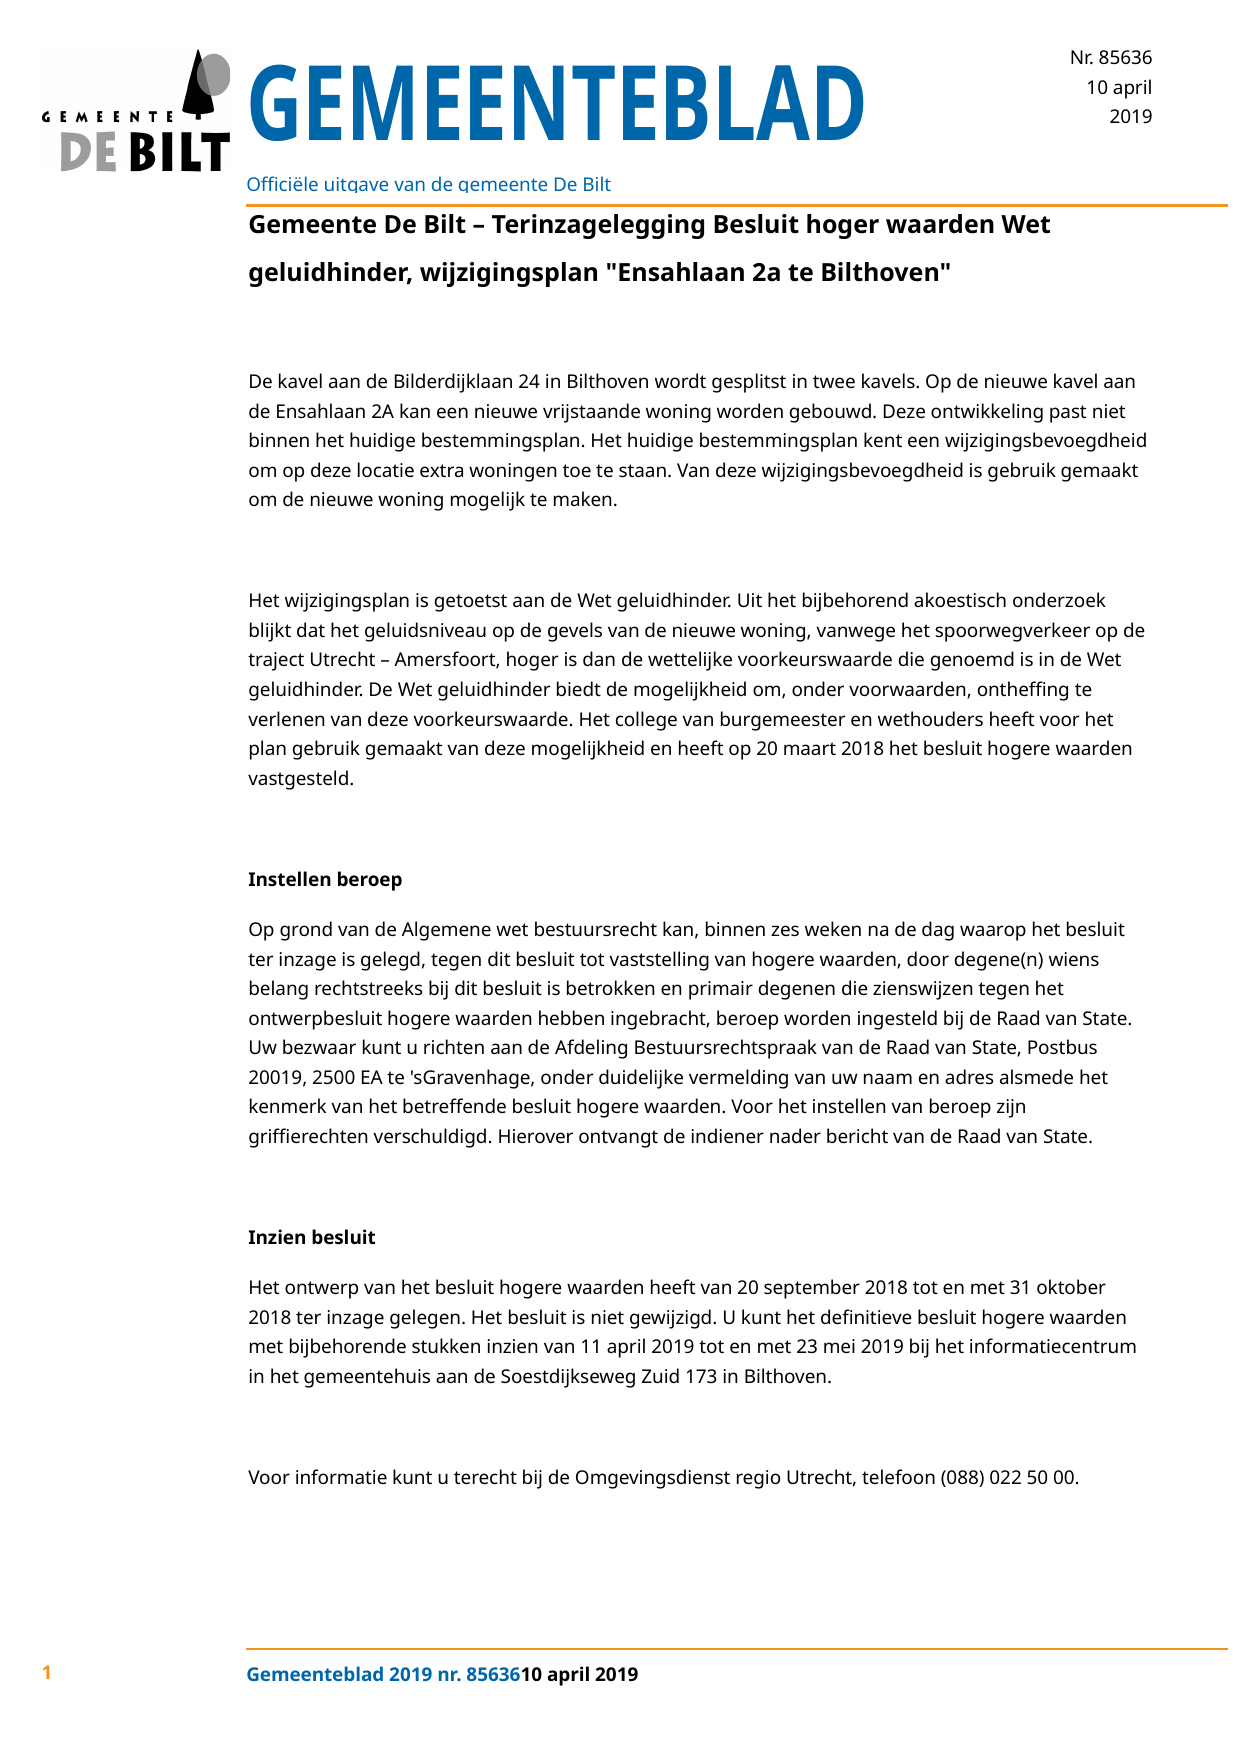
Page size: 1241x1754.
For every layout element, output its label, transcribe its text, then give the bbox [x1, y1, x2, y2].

text Instellen beroep [248, 866, 1152, 892]
text Voor informatie kunt u terecht bij de Omgevingsdienst regio Utrecht, telefoon (088) 022 50 00. [248, 1464, 1152, 1490]
picture [41, 47, 231, 172]
text Het wijzigingsplan is getoetst aan de Wet geluidhinder. Uit het bijbehorend akoestisch onderzoek blijkt dat het geluidsniveau op de gevels van de nieuwe woning, vanwege het spoorwegverkeer op de traject Utrecht – Amersfoort, hoger is dan de wettelijke voorkeurswaarde die genoemd is in de Wet geluidhinder. De Wet geluidhinder biedt de mogelijkheid om, onder voorwaarden, ontheffing te verlenen van deze voorkeurswaarde. Het college van burgemeester en wethouders heeft voor het plan gebruik gemaakt van deze mogelijkheid en heeft op 20 maart 2018 het besluit hogere waarden vastgesteld. [248, 587, 1152, 791]
text Het ontwerp van het besluit hogere waarden heeft van 20 september 2018 tot en met 31 oktober 2018 ter inzage gelegen. Het besluit is niet gewijzigd. U kunt het definitieve besluit hogere waarden met bijbehorende stukken inzien van 11 april 2019 tot en met 23 mei 2019 bij het informatiecentrum in het gemeentehuis aan de Soestdijkseweg Zuid 173 in Bilthoven. [248, 1274, 1152, 1389]
text De kavel aan de Bilderdijklaan 24 in Bilthoven wordt gesplitst in twee kavels. Op de nieuwe kavel aan de Ensahlaan 2A kan een nieuwe vrijstaande woning worden gebouwd. Deze ontwikkeling past niet binnen het huidige bestemmingsplan. Het huidige bestemmingsplan kent een wijzigingsbevoegdheid om op deze locatie extra woningen toe te staan. Van deze wijzigingsbevoegdheid is gebruik gemaakt om de nieuwe woning mogelijk te maken. [248, 368, 1152, 512]
text Gemeente De Bilt – Terinzagelegging Besluit hoger waarden Wet geluidhinder, wijzigingsplan "Ensahlaan 2a te Bilthoven" [248, 207, 1152, 288]
text Op grond van de Algemene wet bestuursrecht kan, binnen zes weken na de dag waarop het besluit ter inzage is gelegd, tegen dit besluit tot vaststelling van hogere waarden, door degene(n) wiens belang rechtstreeks bij dit besluit is betrokken en primair degenen die zienswijzen tegen het ontwerpbesluit hogere waarden hebben ingebracht, beroep worden ingesteld bij de Raad van State. Uw bezwaar kunt u richten aan de Afdeling Bestuursrechtspraak van de Raad van State, Postbus 20019, 2500 EA te 'sGravenhage, onder duidelijke vermelding van uw naam en adres alsmede het kenmerk van het betreffende besluit hogere waarden. Voor het instellen van beroep zijn griffierechten verschuldigd. Hierover ontvangt de indiener nader bericht van de Raad van State. [248, 916, 1152, 1149]
text Inzien besluit [248, 1224, 1152, 1250]
